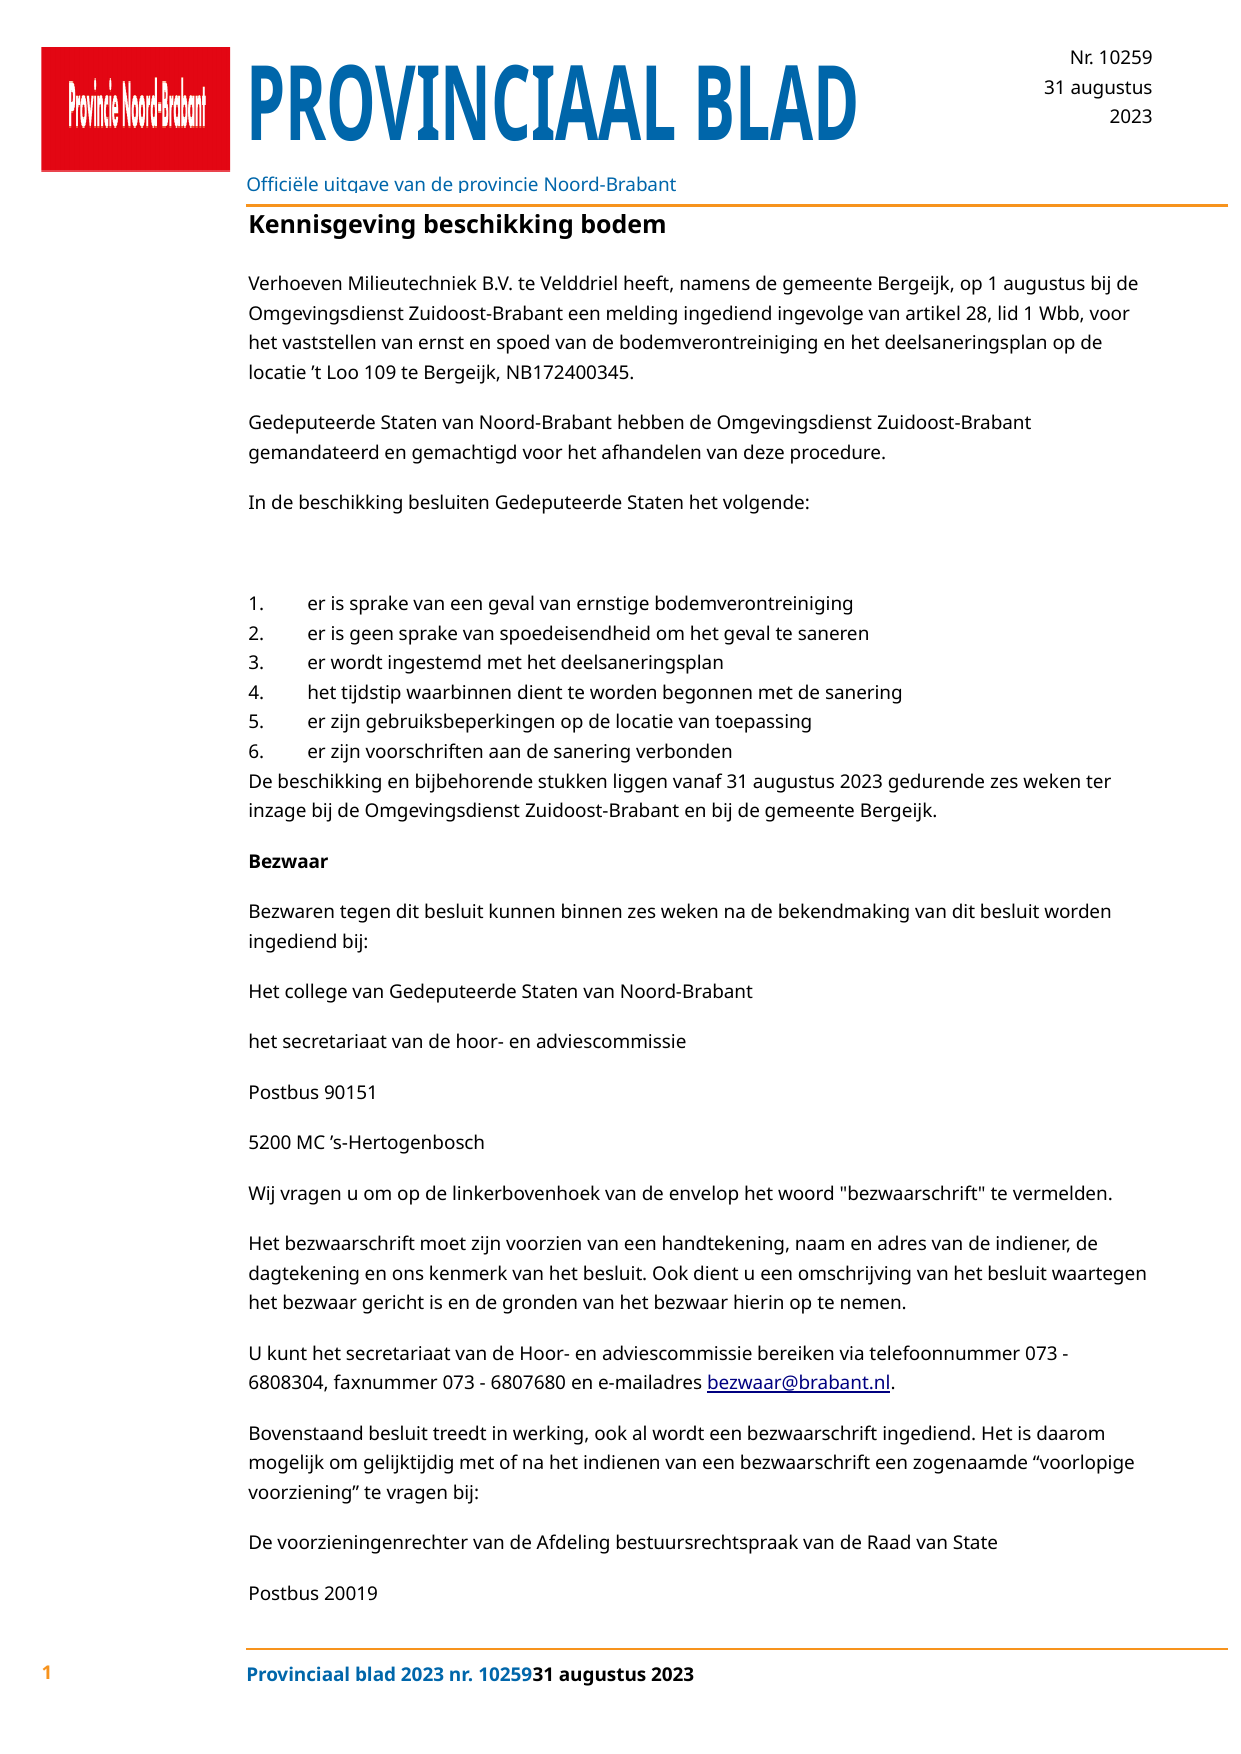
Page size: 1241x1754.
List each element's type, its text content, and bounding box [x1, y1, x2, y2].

list er zijn gebruiksbeperkingen op de locatie van toepassing [248, 709, 1152, 734]
text Het college van Gedeputeerde Staten van Noord-Brabant [248, 978, 1152, 1004]
text Bezwaren tegen dit besluit kunnen binnen zes weken na de bekendmaking van dit besluit worden ingediend bij: [248, 898, 1152, 953]
text Kennisgeving beschikking bodem [248, 207, 1152, 241]
text Postbus 90151 [248, 1079, 1152, 1105]
text Wij vragen u om op de linkerbovenhoek van de envelop het woord "bezwaarschrift" te vermelden. [248, 1180, 1152, 1206]
list er is sprake van een geval van ernstige bodemverontreiniging [248, 590, 1152, 616]
text Bezwaar [248, 848, 1152, 873]
text De voorzieningenrechter van de Afdeling bestuursrechtspraak van de Raad van State [248, 1529, 1152, 1555]
text U kunt het secretariaat van de Hoor- en adviescommissie bereiken via telefoonnummer 073 - 6808304, faxnummer 073 - 6807680 en e-mailadres bezwaar@brabant.nl. [248, 1340, 1152, 1395]
text Gedeputeerde Staten van Noord-Brabant hebben de Omgevingsdienst Zuidoost-Brabant gemandateerd en gemachtigd voor het afhandelen van deze procedure. [248, 409, 1152, 465]
list het tijdstip waarbinnen dient te worden begonnen met de sanering [248, 679, 1152, 705]
list er is geen sprake van spoedeisendheid om het geval te saneren [248, 620, 1152, 646]
text Postbus 20019 [248, 1580, 1152, 1606]
picture [41, 47, 231, 172]
text 5200 MC ’s-Hertogenbosch [248, 1129, 1152, 1155]
text In de beschikking besluiten Gedeputeerde Staten het volgende: [248, 489, 1152, 515]
text Het bezwaarschrift moet zijn voorzien van een handtekening, naam en adres van de indiener, de dagtekening en ons kenmerk van het besluit. Ook dient u een omschrijving van het besluit waartegen het bezwaar gericht is en de gronden van het bezwaar hierin op te nemen. [248, 1230, 1152, 1315]
text Bovenstaand besluit treedt in werking, ook al wordt een bezwaarschrift ingediend. Het is daarom mogelijk om gelijktijdig met of na het indienen van een bezwaarschrift een zogenaamde “voorlopige voorziening” te vragen bij: [248, 1420, 1152, 1505]
text De beschikking en bijbehorende stukken liggen vanaf 31 augustus 2023 gedurende zes weken ter inzage bij de Omgevingsdienst Zuidoost-Brabant en bij de gemeente Bergeijk. [248, 768, 1152, 823]
list er zijn voorschriften aan de sanering verbonden [248, 738, 1152, 764]
list er wordt ingestemd met het deelsaneringsplan [248, 649, 1152, 675]
text Verhoeven Milieutechniek B.V. te Velddriel heeft, namens de gemeente Bergeijk, op 1 augustus bij de Omgevingsdienst Zuidoost-Brabant een melding ingediend ingevolge van artikel 28, lid 1 Wbb, voor het vaststellen van ernst en spoed van de bodemverontreiniging en het deelsaneringsplan op de locatie ’t Loo 109 te Bergeijk, NB172400345. [248, 270, 1152, 385]
text het secretariaat van de hoor- en adviescommissie [248, 1029, 1152, 1054]
